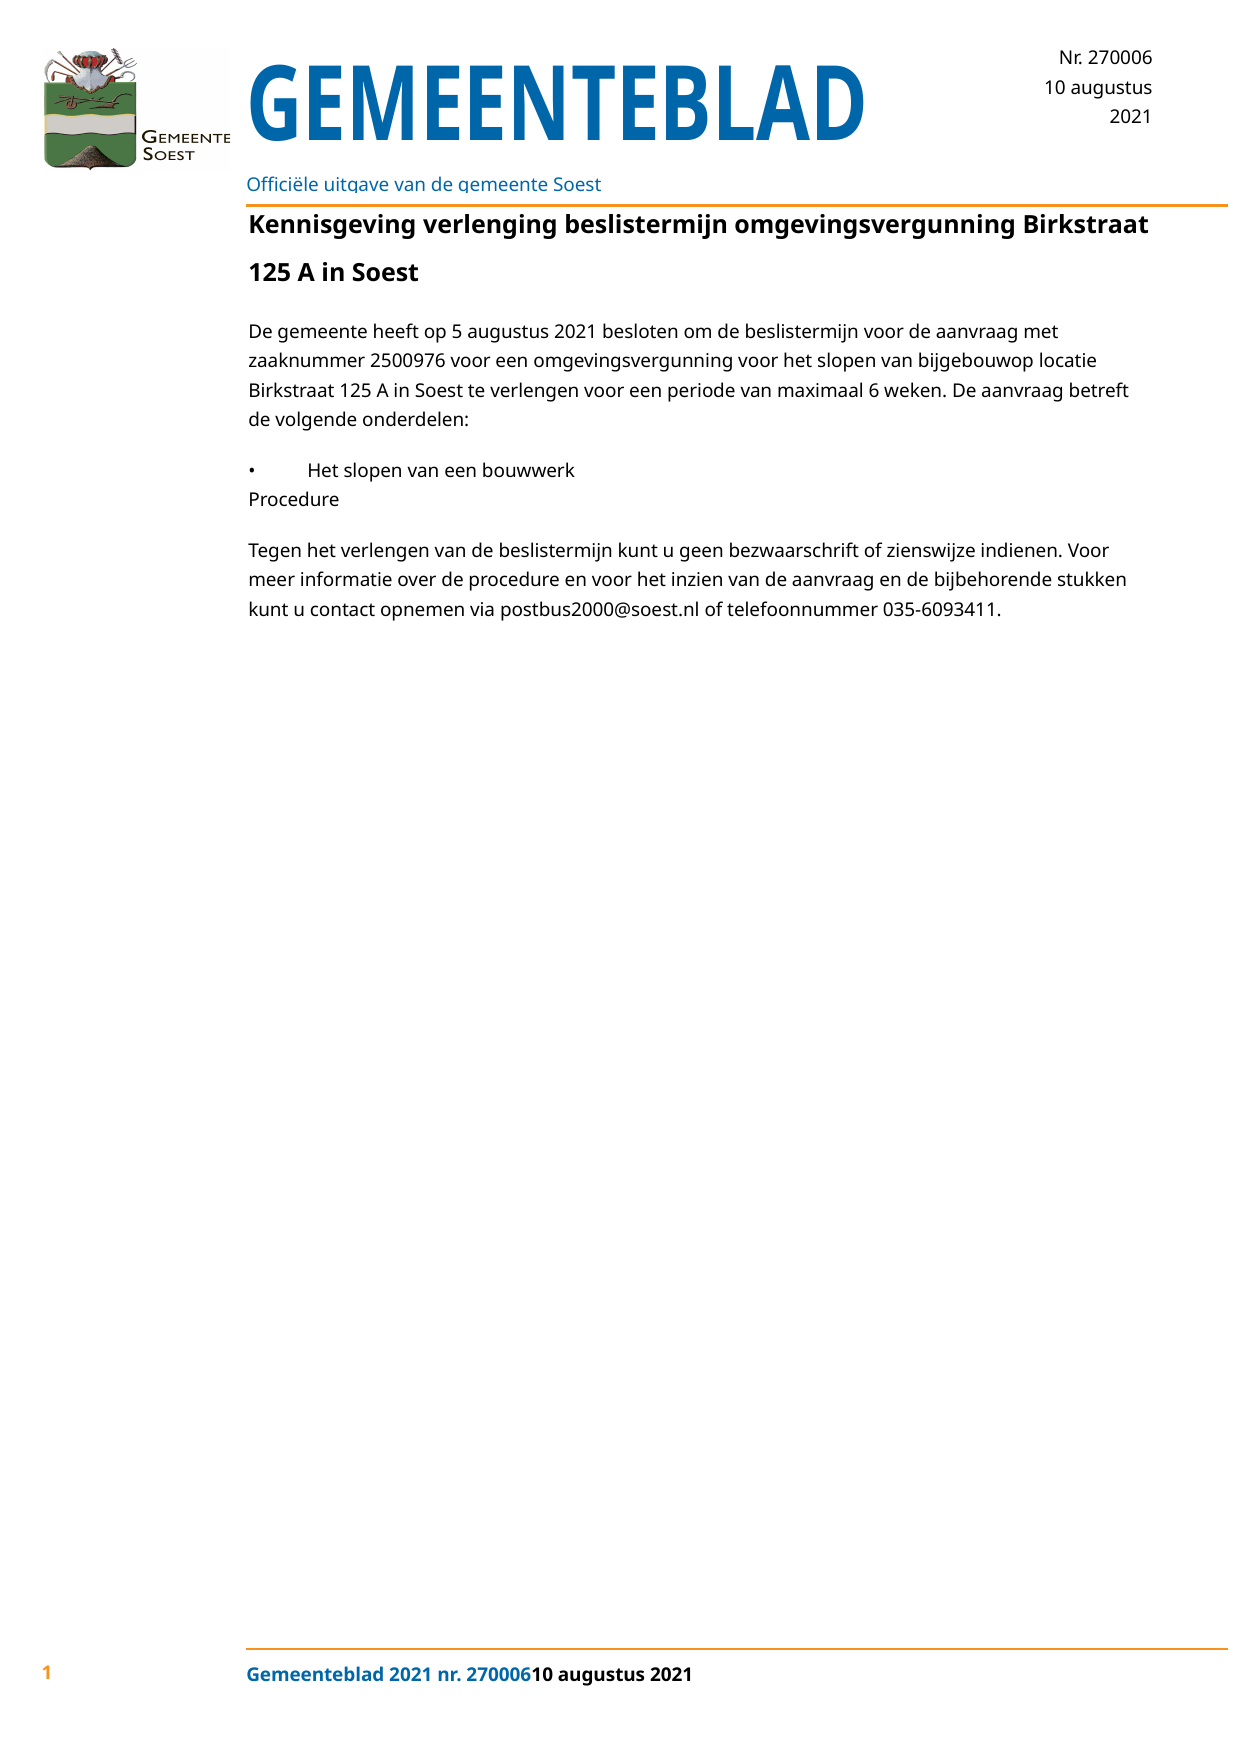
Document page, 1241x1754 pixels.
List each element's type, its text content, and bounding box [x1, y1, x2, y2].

text Tegen het verlengen van de beslistermijn kunt u geen bezwaarschrift of zienswijze indienen. Voor meer informatie over de procedure en voor het inzien van de aanvraag en de bijbehorende stukken kunt u contact opnemen via postbus2000@soest.nl of telefoonnummer 035-6093411. [248, 537, 1152, 622]
text Procedure [248, 487, 1152, 512]
text Kennisgeving verlenging beslistermijn omgevingsvergunning Birkstraat 125 A in Soest [248, 207, 1152, 288]
list Het slopen van een bouwwerk [248, 457, 1152, 483]
picture [41, 47, 231, 172]
text De gemeente heeft op 5 augustus 2021 besloten om de beslistermijn voor de aanvraag met zaaknummer 2500976 voor een omgevingsvergunning voor het slopen van bijgebouwop locatie Birkstraat 125 A in Soest te verlengen voor een periode van maximaal 6 weken. De aanvraag betreft de volgende onderdelen: [248, 318, 1152, 432]
